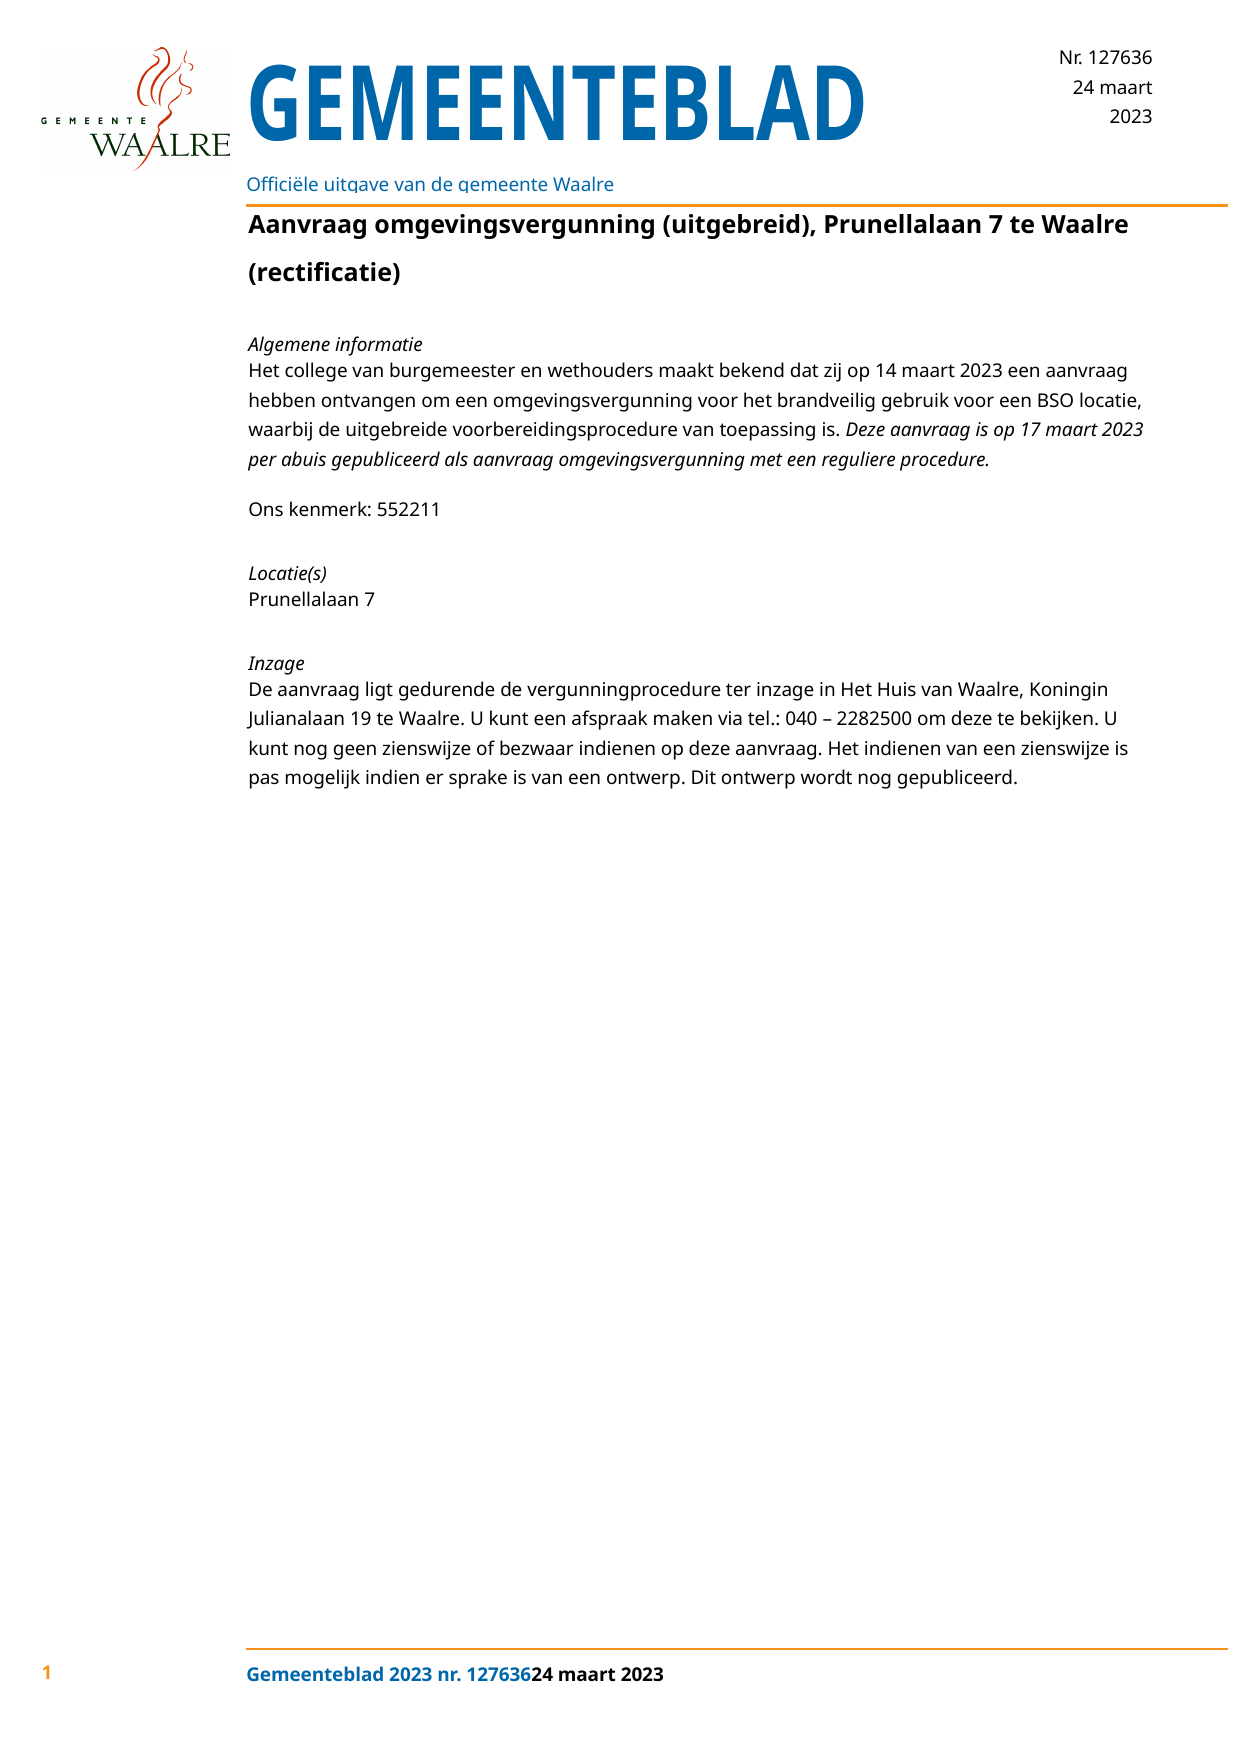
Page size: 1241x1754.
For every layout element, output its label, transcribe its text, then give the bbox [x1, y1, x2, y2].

text Prunellalaan 7 [248, 586, 1152, 612]
text Ons kenmerk: 552211 [248, 496, 1152, 522]
text Aanvraag omgevingsvergunning (uitgebreid), Prunellalaan 7 te Waalre (rectificatie) [248, 207, 1152, 288]
text Locatie(s) [248, 560, 1152, 586]
picture [41, 47, 231, 172]
text Inzage [248, 650, 1152, 676]
text De aanvraag ligt gedurende de vergunningprocedure ter inzage in Het Huis van Waalre, Koningin Julianalaan 19 te Waalre. U kunt een afspraak maken via tel.: 040 – 2282500 om deze te bekijken. U kunt nog geen zienswijze of bezwaar indienen op deze aanvraag. Het indienen van een zienswijze is pas mogelijk indien er sprake is van een ontwerp. Dit ontwerp wordt nog gepubliceerd. [248, 676, 1152, 790]
text Het college van burgemeester en wethouders maakt bekend dat zij op 14 maart 2023 een aanvraag hebben ontvangen om een omgevingsvergunning voor het brandveilig gebruik voor een BSO locatie, waarbij de uitgebreide voorbereidingsprocedure van toepassing is. Deze aanvraag is op 17 maart 2023 per abuis gepubliceerd als aanvraag omgevingsvergunning met een reguliere procedure. [248, 357, 1152, 472]
text Algemene informatie [248, 331, 1152, 357]
